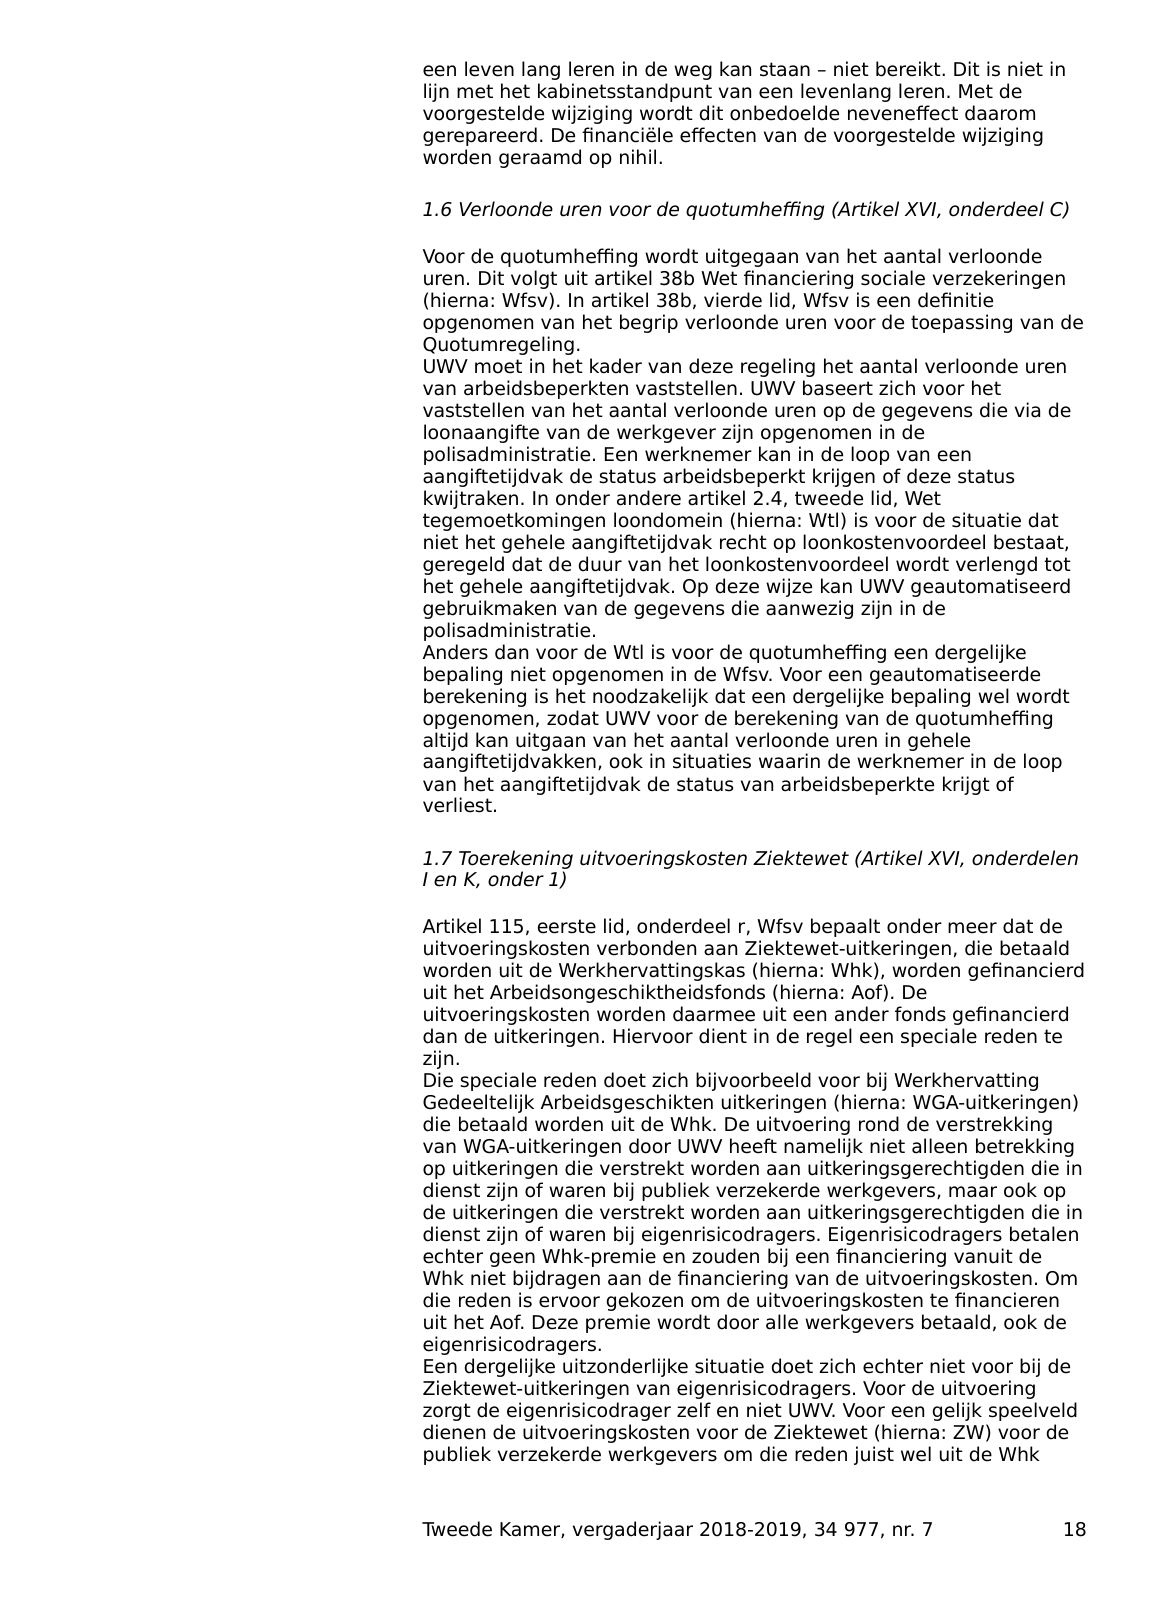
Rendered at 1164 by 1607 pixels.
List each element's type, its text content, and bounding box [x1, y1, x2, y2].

text UWV moet in het kader van deze regeling het aantal verloonde uren van arbeidsbeperkten vaststellen. UWV baseert zich voor het vaststellen van het aantal verloonde uren op de gegevens die via de loonaangifte van de werkgever zijn opgenomen in de polisadministratie. Een werknemer kan in de loop van een aangiftetijdvak de status arbeidsbeperkt krijgen of deze status kwijtraken. In onder andere artikel 2.4, tweede lid, Wet tegemoetkomingen loondomein (hierna: Wtl) is voor de situatie dat niet het gehele aangiftetijdvak recht op loonkostenvoordeel bestaat, geregeld dat de duur van het loonkostenvoordeel wordt verlengd tot het gehele aangiftetijdvak. Op deze wijze kan UWV geautomatiseerd gebruikmaken van de gegevens die aanwezig zijn in de polisadministratie. [422, 356, 1087, 642]
text een leven lang leren in de weg kan staan – niet bereikt. Dit is niet in lijn met het kabinetsstandpunt van een levenlang leren. Met de voorgestelde wijziging wordt dit onbedoelde neveneffect daarom gerepareerd. De financiële effecten van de voorgestelde wijziging worden geraamd op nihil. [422, 59, 1087, 169]
text Voor de quotumheffing wordt uitgegaan van het aantal verloonde uren. Dit volgt uit artikel 38b Wet financiering sociale verzekeringen (hierna: Wfsv). In artikel 38b, vierde lid, Wfsv is een definitie opgenomen van het begrip verloonde uren voor de toepassing van de Quotumregeling. [422, 246, 1087, 356]
text Die speciale reden doet zich bijvoorbeeld voor bij Werkhervatting Gedeeltelijk Arbeidsgeschikten uitkeringen (hierna: WGA-uitkeringen) die betaald worden uit de Whk. De uitvoering rond de verstrekking van WGA-uitkeringen door UWV heeft namelijk niet alleen betrekking op uitkeringen die verstrekt worden aan uitkeringsgerechtigden die in dienst zijn of waren bij publiek verzekerde werkgevers, maar ook op de uitkeringen die verstrekt worden aan uitkeringsgerechtigden die in dienst zijn of waren bij eigenrisicodragers. Eigenrisicodragers betalen echter geen Whk-premie en zouden bij een financiering vanuit de Whk niet bijdragen aan de financiering van de uitvoeringskosten. Om die reden is ervoor gekozen om de uitvoeringskosten te financieren uit het Aof. Deze premie wordt door alle werkgevers betaald, ook de eigenrisicodragers. [422, 1070, 1087, 1356]
text Een dergelijke uitzonderlijke situatie doet zich echter niet voor bij de Ziektewet-uitkeringen van eigenrisicodragers. Voor de uitvoering zorgt de eigenrisicodrager zelf en niet UWV. Voor een gelijk speelveld dienen de uitvoeringskosten voor de Ziektewet (hierna: ZW) voor de publiek verzekerde werkgevers om die reden juist wel uit de Whk [422, 1356, 1087, 1466]
text Anders dan voor de Wtl is voor de quotumheffing een dergelijke bepaling niet opgenomen in de Wfsv. Voor een geautomatiseerde berekening is het noodzakelijk dat een dergelijke bepaling wel wordt opgenomen, zodat UWV voor de berekening van de quotumheffing altijd kan uitgaan van het aantal verloonde uren in gehele aangiftetijdvakken, ook in situaties waarin de werknemer in de loop van het aangiftetijdvak de status van arbeidsbeperkte krijgt of verliest. [422, 642, 1087, 817]
subtitle 1.6 Verloonde uren voor de quotumheffing (Artikel XVI, onderdeel C) [422, 199, 1087, 221]
text Artikel 115, eerste lid, onderdeel r, Wfsv bepaalt onder meer dat de uitvoeringskosten verbonden aan Ziektewet-uitkeringen, die betaald worden uit de Werkhervattingskas (hierna: Whk), worden gefinancierd uit het Arbeidsongeschiktheidsfonds (hierna: Aof). De uitvoeringskosten worden daarmee uit een ander fonds gefinancierd dan de uitkeringen. Hiervoor dient in de regel een speciale reden te zijn. [422, 916, 1087, 1070]
subtitle 1.7 Toerekening uitvoeringskosten Ziektewet (Artikel XVI, onderdelen I en K, onder 1) [422, 847, 1087, 891]
